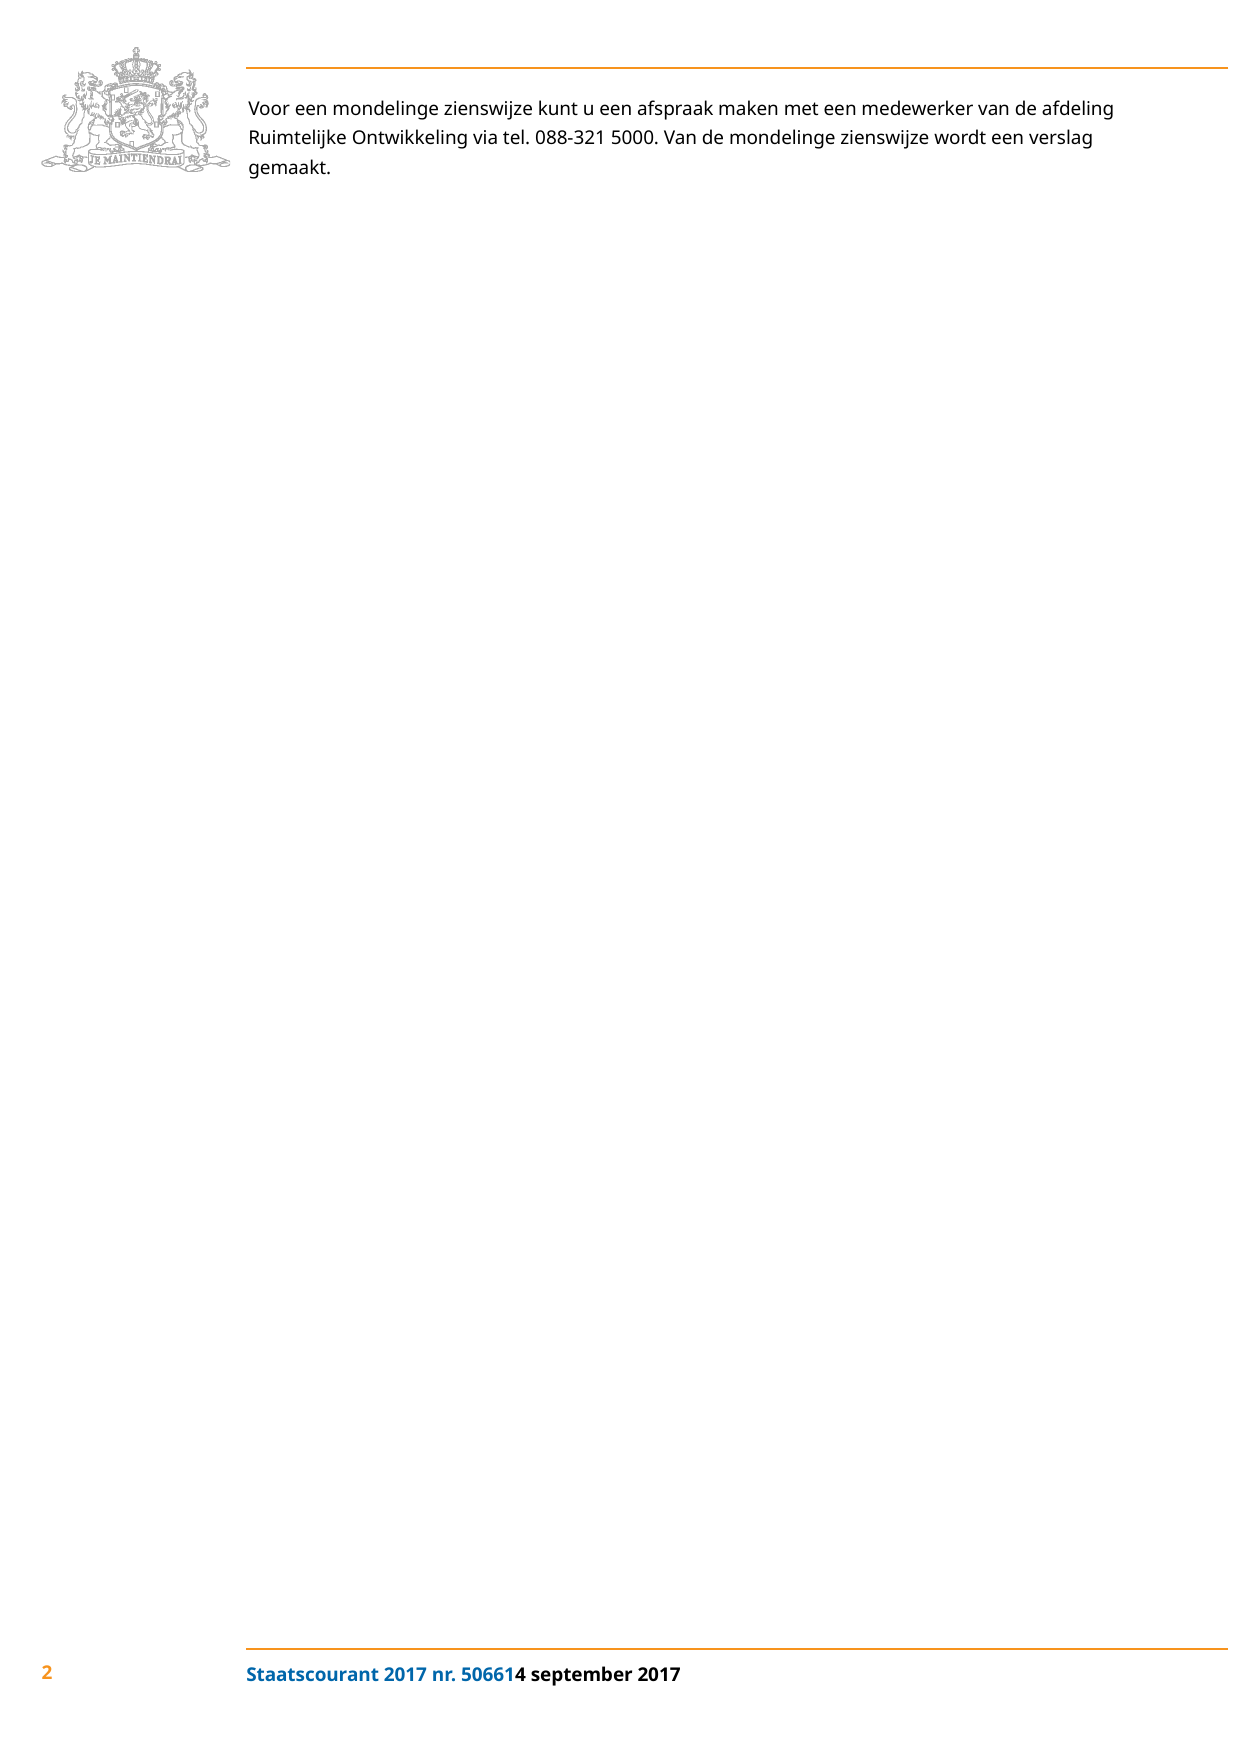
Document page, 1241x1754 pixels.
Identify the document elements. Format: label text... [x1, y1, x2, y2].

text Voor een mondelinge zienswijze kunt u een afspraak maken met een medewerker van de afdeling Ruimtelijke Ontwikkeling via tel. 088-321 5000. Van de mondelinge zienswijze wordt een verslag gemaakt. [248, 95, 1152, 180]
picture [41, 47, 231, 172]
